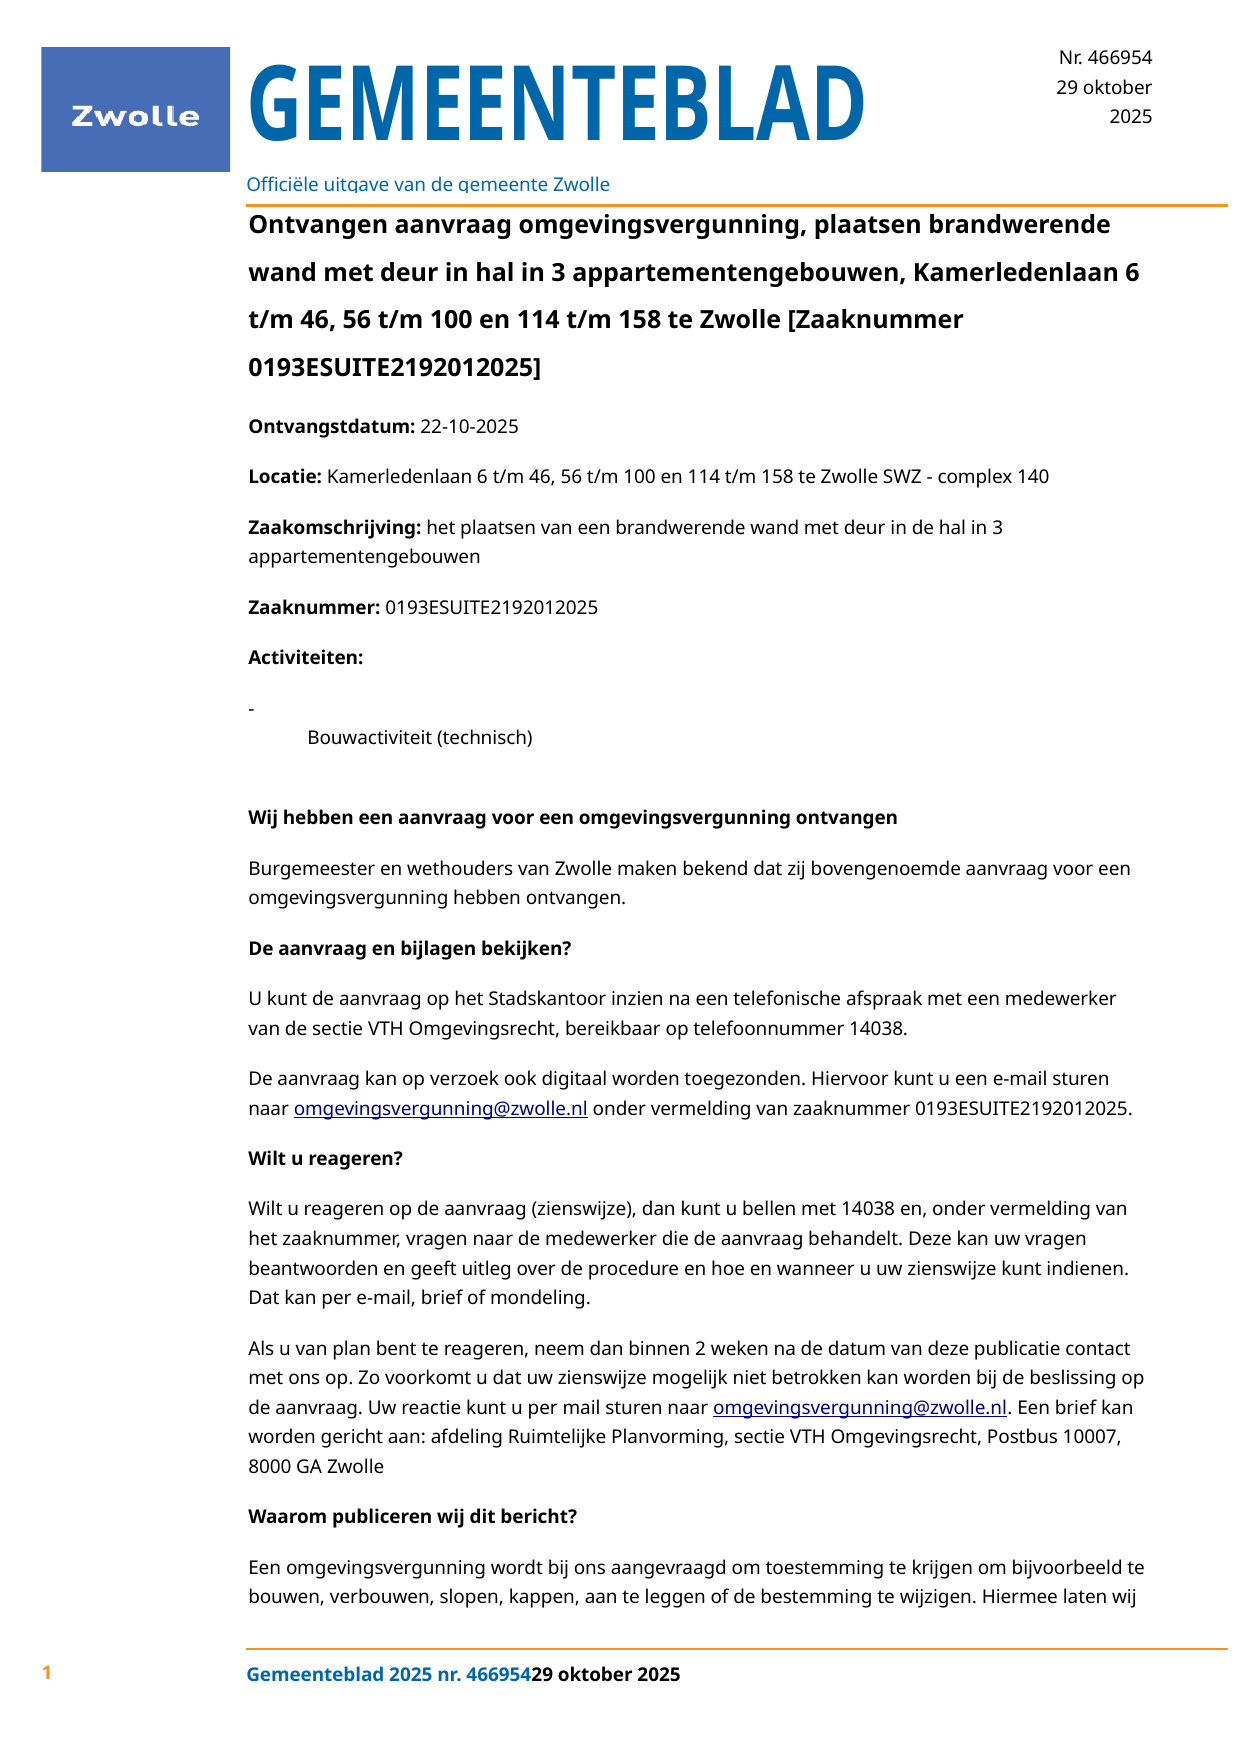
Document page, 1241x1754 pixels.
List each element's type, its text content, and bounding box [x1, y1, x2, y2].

text Wilt u reageren op de aanvraag (zienswijze), dan kunt u bellen met 14038 en, onder vermelding van het zaaknummer, vragen naar de medewerker die de aanvraag behandelt. Deze kan uw vragen beantwoorden en geeft uitleg over de procedure en hoe en wanneer u uw zienswijze kunt indienen. Dat kan per e-mail, brief of mondeling. [248, 1196, 1152, 1310]
text Wij hebben een aanvraag voor een omgevingsvergunning ontvangen [248, 804, 1152, 830]
text Ontvangstdatum: 22-10-2025 [248, 413, 1152, 439]
text De aanvraag kan op verzoek ook digitaal worden toegezonden. Hiervoor kunt u een e-mail sturen naar omgevingsvergunning@zwolle.nl onder vermelding van zaaknummer 0193ESUITE2192012025. [248, 1065, 1152, 1121]
text Wilt u reageren? [248, 1145, 1152, 1171]
text Burgemeester en wethouders van Zwolle maken bekend dat zij bovengenoemde aanvraag voor een omgevingsvergunning hebben ontvangen. [248, 855, 1152, 910]
text Waarom publiceren wij dit bericht? [248, 1503, 1152, 1529]
picture [41, 47, 231, 172]
text Als u van plan bent te reageren, neem dan binnen 2 weken na de datum van deze publicatie contact met ons op. Zo voorkomt u dat uw zienswijze mogelijk niet betrokken kan worden bij de beslissing op de aanvraag. Uw reactie kunt u per mail sturen naar omgevingsvergunning@zwolle.nl. Een brief kan worden gericht aan: afdeling Ruimtelijke Planvorming, sectie VTH Omgevingsrecht, Postbus 10007, 8000 GA Zwolle [248, 1335, 1152, 1479]
text De aanvraag en bijlagen bekijken? [248, 935, 1152, 961]
text Een omgevingsvergunning wordt bij ons aangevraagd om toestemming te krijgen om bijvoorbeeld te bouwen, verbouwen, slopen, kappen, aan te leggen of de bestemming te wijzigen. Hiermee laten wij [248, 1554, 1152, 1609]
text Ontvangen aanvraag omgevingsvergunning, plaatsen brandwerende wand met deur in hal in 3 appartementengebouwen, Kamerledenlaan 6 t/m 46, 56 t/m 100 en 114 t/m 158 te Zwolle [Zaaknummer 0193ESUITE2192012025] [248, 207, 1152, 384]
text Locatie: Kamerledenlaan 6 t/m 46, 56 t/m 100 en 114 t/m 158 te Zwolle SWZ - complex 140 [248, 463, 1152, 489]
list Bouwactiviteit (technisch) [248, 724, 1152, 750]
text U kunt de aanvraag op het Stadskantoor inzien na een telefonische afspraak met een medewerker van de sectie VTH Omgevingsrecht, bereikbaar op telefoonnummer 14038. [248, 985, 1152, 1041]
text Zaaknummer: 0193ESUITE2192012025 [248, 594, 1152, 620]
text Zaakomschrijving: het plaatsen van een brandwerende wand met deur in de hal in 3 appartementengebouwen [248, 514, 1152, 569]
text Activiteiten: [248, 644, 1152, 670]
